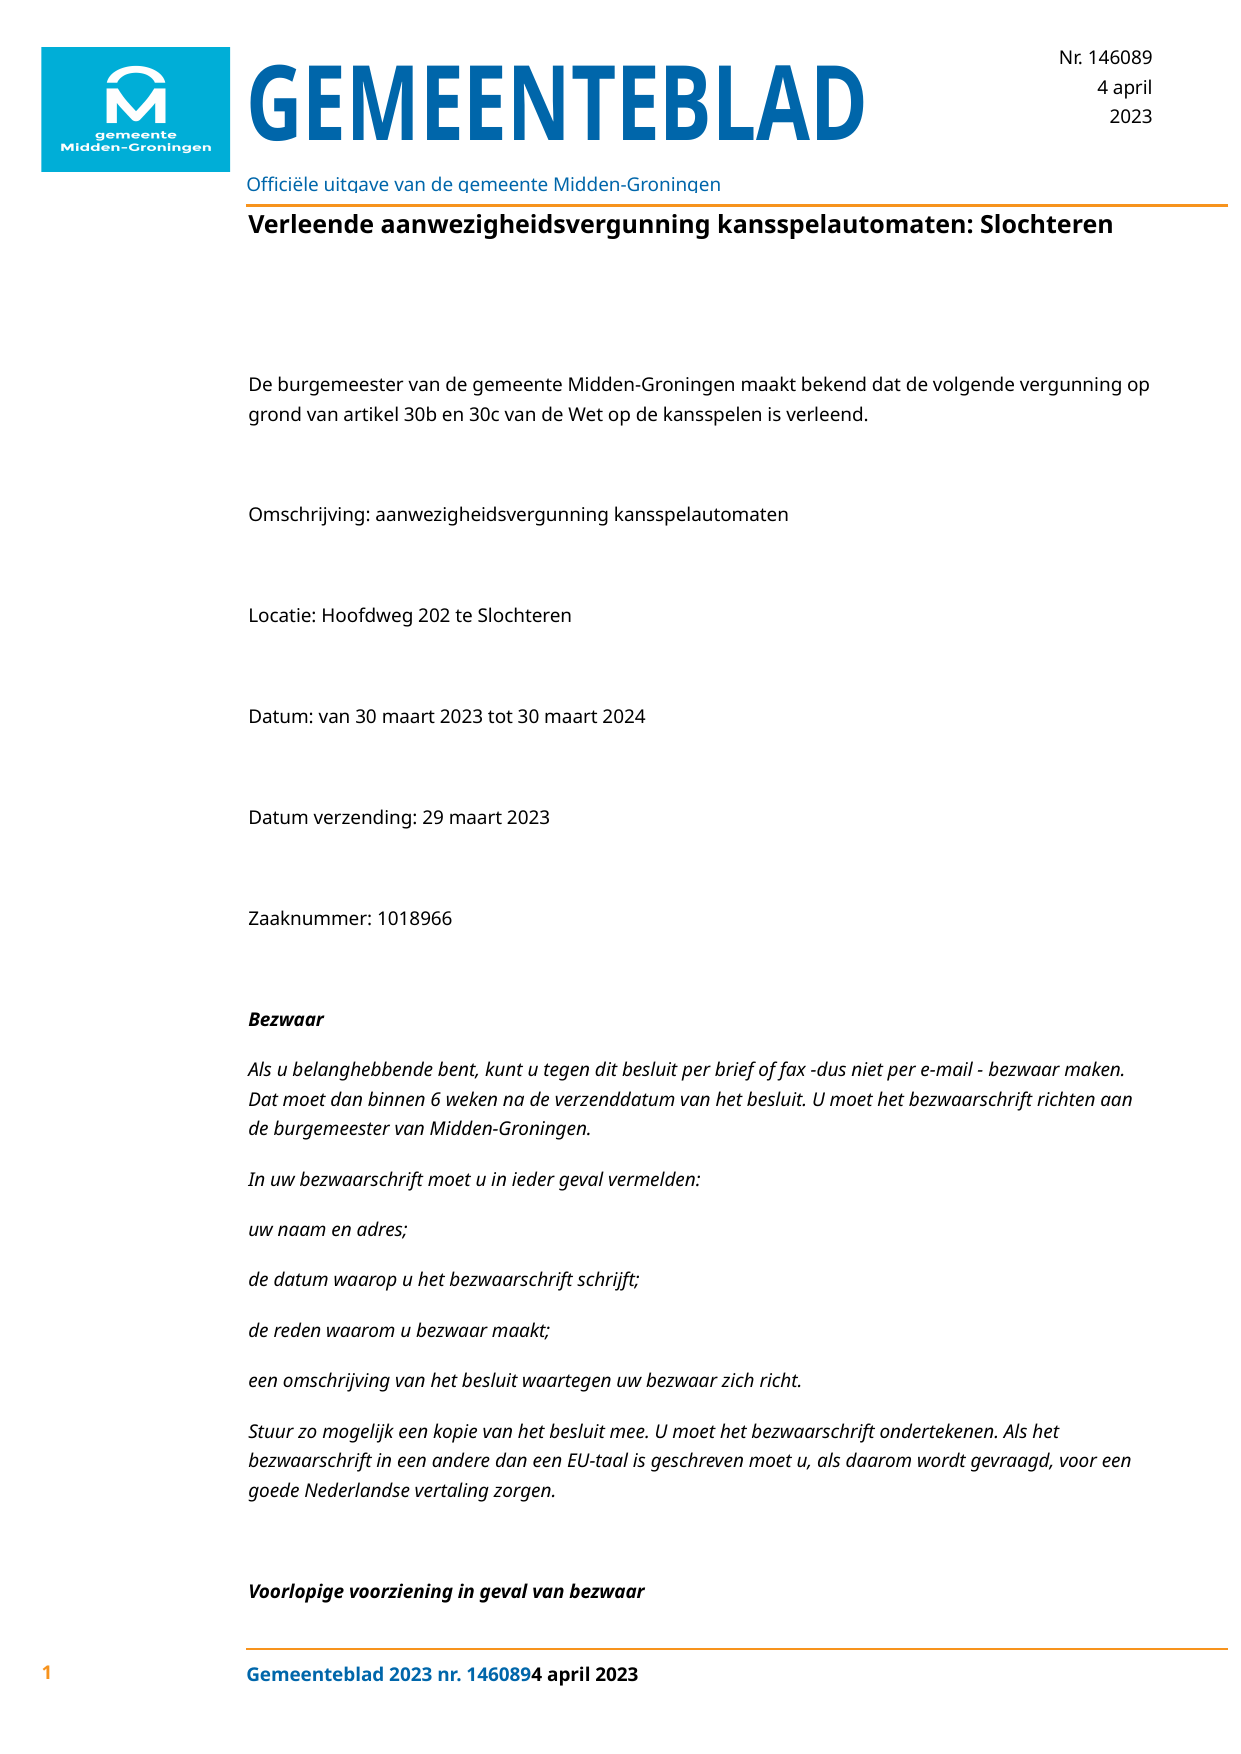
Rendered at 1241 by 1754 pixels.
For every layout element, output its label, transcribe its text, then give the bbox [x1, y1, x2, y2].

text Voorlopige voorziening in geval van bezwaar [248, 1578, 1152, 1603]
text de datum waarop u het bezwaarschrift schrijft; [248, 1267, 1152, 1292]
text de reden waarom u bezwaar maakt; [248, 1317, 1152, 1343]
picture [107, 89, 165, 122]
text In uw bezwaarschrift moet u in ieder geval vermelden: [248, 1166, 1152, 1191]
text Omschrijving: aanwezigheidsvergunning kansspelautomaten [248, 502, 1152, 527]
text De burgemeester van de gemeente Midden-Groningen maakt bekend dat de volgende vergunning op grond van artikel 30b en 30c van de Wet op de kansspelen is verleend. [248, 371, 1152, 426]
text Stuur zo mogelijk een kopie van het besluit mee. U moet het bezwaarschrift ondertekenen. Als het bezwaarschrift in een andere dan een EU-taal is geschreven moet u, als daarom wordt gevraagd, voor een goede Nederlandse vertaling zorgen. [248, 1418, 1152, 1503]
text uw naam en adres; [248, 1216, 1152, 1242]
text Datum verzending: 29 maart 2023 [248, 804, 1152, 830]
text Verleende aanwezigheidsvergunning kansspelautomaten: Slochteren [248, 207, 1152, 241]
picture [184, 146, 190, 153]
text Bezwaar [248, 1006, 1152, 1031]
text Datum: van 30 maart 2023 tot 30 maart 2024 [248, 703, 1152, 729]
picture [108, 66, 164, 82]
text Locatie: Hoofdweg 202 te Slochteren [248, 602, 1152, 628]
text Als u belanghebbende bent, kunt u tegen dit besluit per brief of fax -dus niet per e-mail - bezwaar maken. Dat moet dan binnen 6 weken na de verzenddatum van het besluit. U moet het bezwaarschrift richten aan de burgemeester van Midden-Groningen. [248, 1056, 1152, 1141]
text een omschrijving van het besluit waartegen uw bezwaar zich richt. [248, 1367, 1152, 1393]
text Zaaknummer: 1018966 [248, 905, 1152, 931]
